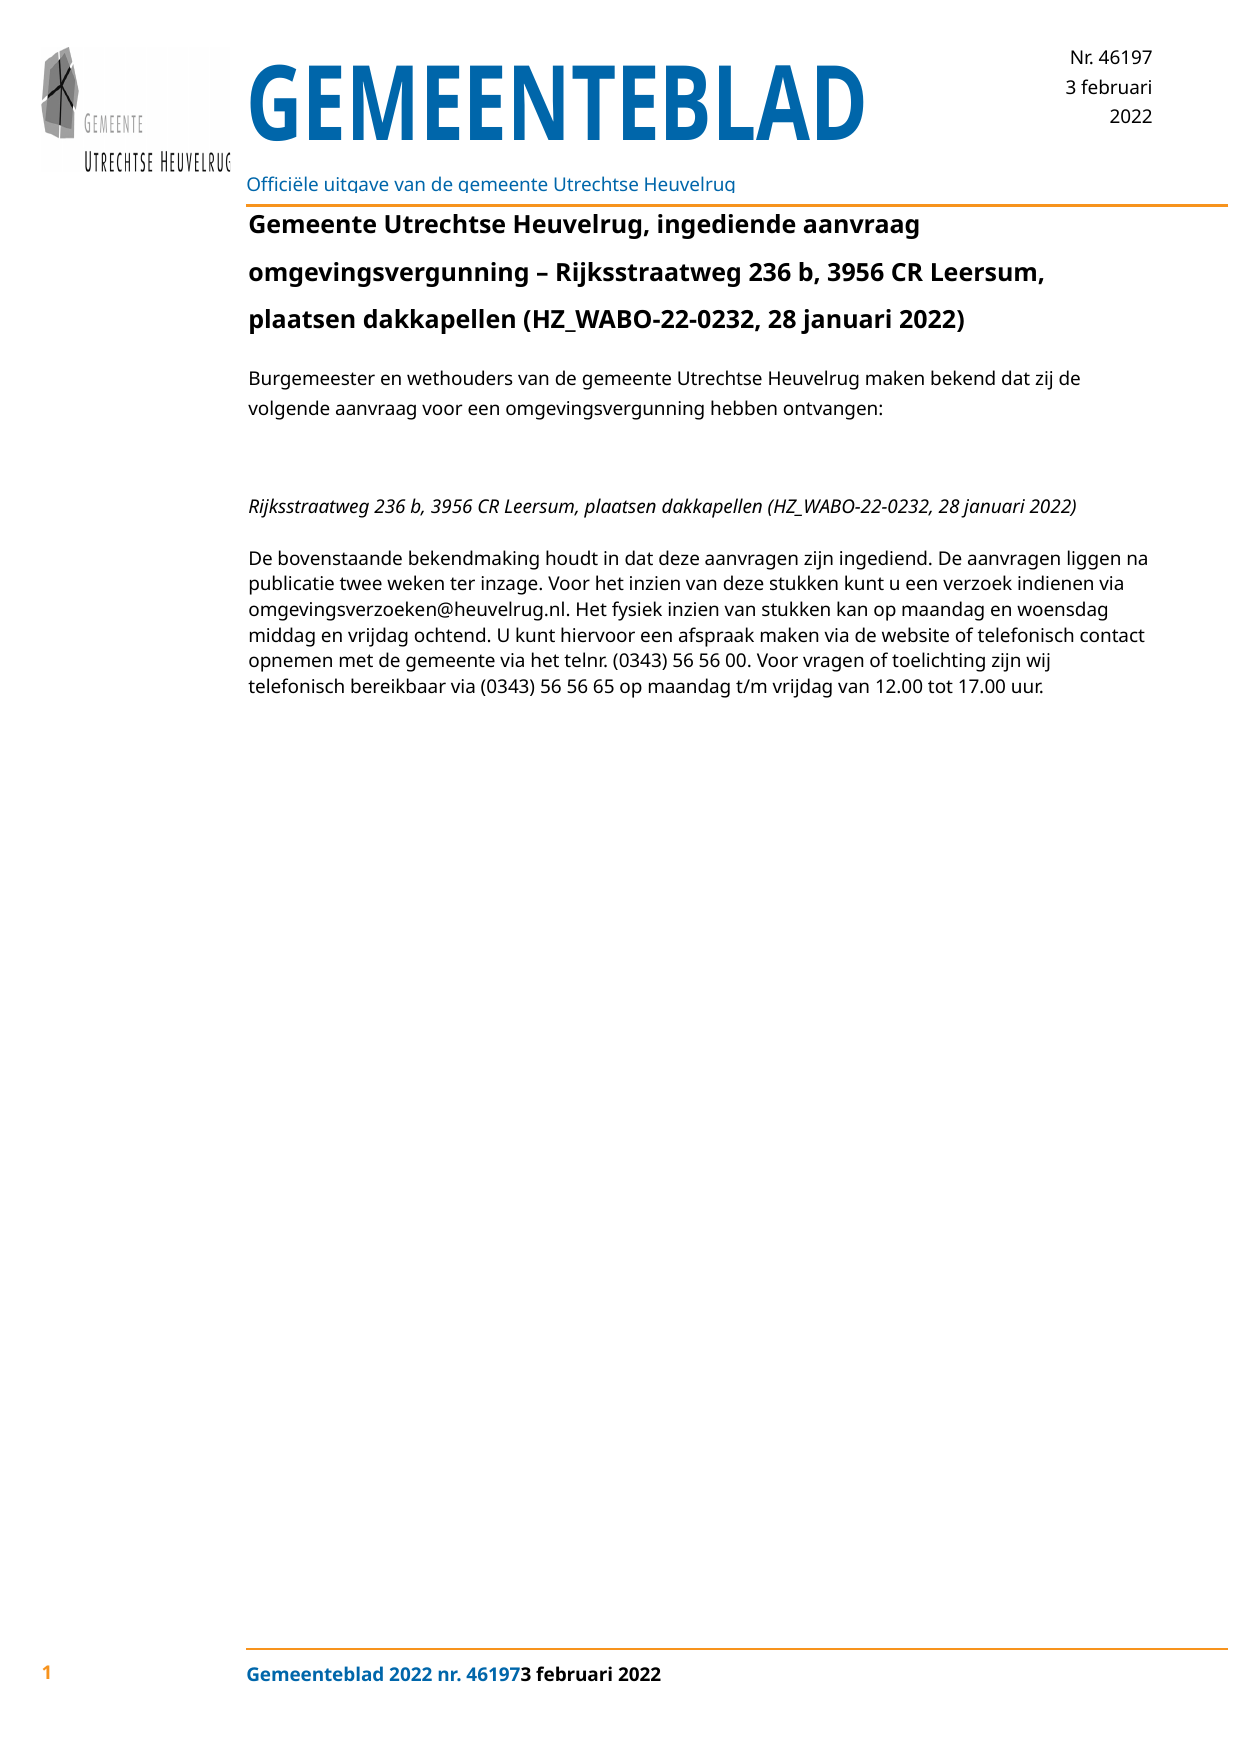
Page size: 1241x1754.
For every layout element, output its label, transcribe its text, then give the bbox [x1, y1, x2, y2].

text Gemeente Utrechtse Heuvelrug, ingediende aanvraag omgevingsvergunning – Rijksstraatweg 236 b, 3956 CR Leersum, plaatsen dakkapellen (HZ_WABO-22-0232, 28 januari 2022) [248, 207, 1152, 336]
text De bovenstaande bekendmaking houdt in dat deze aanvragen zijn ingediend. De aanvragen liggen na publicatie twee weken ter inzage. Voor het inzien van deze stukken kunt u een verzoek indienen via omgevingsverzoeken@heuvelrug.nl. Het fysiek inzien van stukken kan op maandag en woensdag middag en vrijdag ochtend. U kunt hiervoor een afspraak maken via de website of telefonisch contact opnemen met de gemeente via het telnr. (0343) 56 56 00. Voor vragen of toelichting zijn wij telefonisch bereikbaar via (0343) 56 56 65 op maandag t/m vrijdag van 12.00 tot 17.00 uur. [248, 545, 1152, 699]
picture [41, 47, 231, 172]
text Rijksstraatweg 236 b, 3956 CR Leersum, plaatsen dakkapellen (HZ_WABO-22-0232, 28 januari 2022) [248, 493, 1152, 519]
text Burgemeester en wethouders van de gemeente Utrechtse Heuvelrug maken bekend dat zij de volgende aanvraag voor een omgevingsvergunning hebben ontvangen: [248, 366, 1152, 421]
